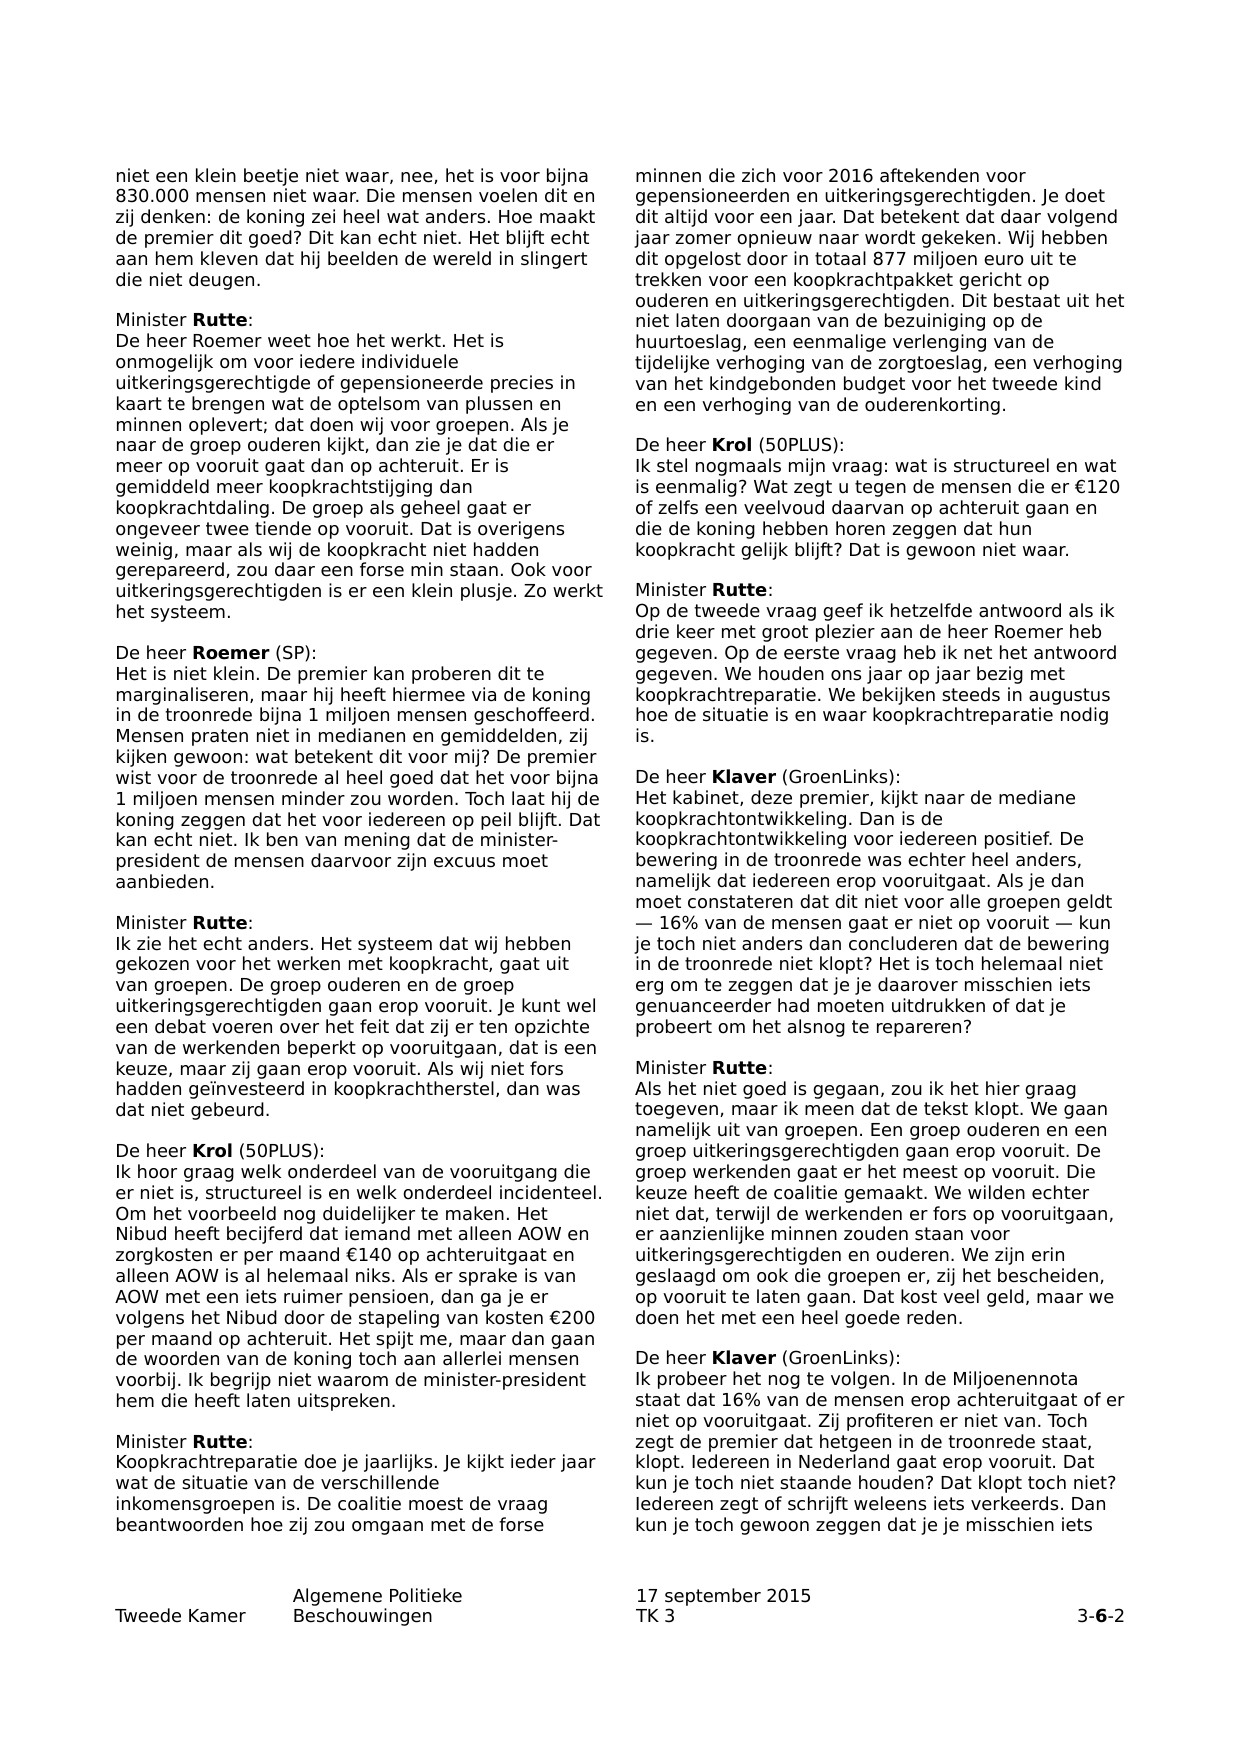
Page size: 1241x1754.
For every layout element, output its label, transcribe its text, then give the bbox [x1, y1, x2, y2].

text Koopkrachtreparatie doe je jaarlijks. Je kijkt ieder jaar wat de situatie van de verschillende inkomensgroepen is. De coalitie moest de vraag beantwoorden hoe zij zou omgaan met de forse [115, 1452, 605, 1536]
text niet een klein beetje niet waar, nee, het is voor bijna 830.000 mensen niet waar. Die mensen voelen dit en zij denken: de koning zei heel wat anders. Hoe maakt de premier dit goed? Dit kan echt niet. Het blijft echt aan hem kleven dat hij beelden de wereld in slingert die niet deugen. [115, 165, 605, 290]
text Minister Rutte: [115, 1432, 605, 1452]
text Ik probeer het nog te volgen. In de Miljoenennota staat dat 16% van de mensen erop achteruitgaat of er niet op vooruitgaat. Zij profiteren er niet van. Toch zegt de premier dat hetgeen in de troonrede staat, klopt. Iedereen in Nederland gaat erop vooruit. Dat kun je toch niet staande houden? Dat klopt toch niet? Iedereen zegt of schrijft weleens iets verkeerds. Dan kun je toch gewoon zeggen dat je je misschien iets [635, 1369, 1125, 1536]
text De heer Klaver (GroenLinks): [635, 1348, 1125, 1369]
text Minister Rutte: [635, 1057, 1125, 1078]
text Ik stel nogmaals mijn vraag: wat is structureel en wat is eenmalig? Wat zegt u tegen de mensen die er €120 of zelfs een veelvoud daarvan op achteruit gaan en die de koning hebben horen zeggen dat hun koopkracht gelijk blijft? Dat is gewoon niet waar. [635, 456, 1125, 560]
text De heer Klaver (GroenLinks): [635, 767, 1125, 787]
text De heer Roemer weet hoe het werkt. Het is onmogelijk om voor iedere individuele uitkeringsgerechtigde of gepensioneerde precies in kaart te brengen wat de optelsom van plussen en minnen oplevert; dat doen wij voor groepen. Als je naar de groep ouderen kijkt, dan zie je dat die er meer op vooruit gaat dan op achteruit. Er is gemiddeld meer koopkrachtstijging dan koopkrachtdaling. De groep als geheel gaat er ongeveer twee tiende op vooruit. Dat is overigens weinig, maar als wij de koopkracht niet hadden gerepareerd, zou daar een forse min staan. Ook voor uitkeringsgerechtigden is er een klein plusje. Zo werkt het systeem. [115, 331, 605, 623]
text Minister Rutte: [115, 310, 605, 331]
text Als het niet goed is gegaan, zou ik het hier graag toegeven, maar ik meen dat de tekst klopt. We gaan namelijk uit van groepen. Een groep ouderen en een groep uitkeringsgerechtigden gaan erop vooruit. De groep werkenden gaat er het meest op vooruit. Die keuze heeft de coalitie gemaakt. We wilden echter niet dat, terwijl de werkenden er fors op vooruitgaan, er aanzienlijke minnen zouden staan voor uitkeringsgerechtigden en ouderen. We zijn erin geslaagd om ook die groepen er, zij het bescheiden, op vooruit te laten gaan. Dat kost veel geld, maar we doen het met een heel goede reden. [635, 1078, 1125, 1328]
text De heer Krol (50PLUS): [115, 1141, 605, 1162]
text Op de tweede vraag geef ik hetzelfde antwoord als ik drie keer met groot plezier aan de heer Roemer heb gegeven. Op de eerste vraag heb ik net het antwoord gegeven. We houden ons jaar op jaar bezig met koopkrachtreparatie. We bekijken steeds in augustus hoe de situatie is en waar koopkrachtreparatie nodig is. [635, 601, 1125, 747]
text Minister Rutte: [635, 580, 1125, 601]
text De heer Roemer (SP): [115, 643, 605, 663]
text Ik hoor graag welk onderdeel van de vooruitgang die er niet is, structureel is en welk onderdeel incidenteel. Om het voorbeeld nog duidelijker te maken. Het Nibud heeft becijferd dat iemand met alleen AOW en zorgkosten er per maand €140 op achteruitgaat en alleen AOW is al helemaal niks. Als er sprake is van AOW met een iets ruimer pensioen, dan ga je er volgens het Nibud door de stapeling van kosten €200 per maand op achteruit. Het spijt me, maar dan gaan de woorden van de koning toch aan allerlei mensen voorbij. Ik begrijp niet waarom de minister-president hem die heeft laten uitspreken. [115, 1162, 605, 1412]
text Minister Rutte: [115, 913, 605, 933]
text Het kabinet, deze premier, kijkt naar de mediane koopkrachtontwikkeling. Dan is de koopkrachtontwikkeling voor iedereen positief. De bewering in de troonrede was echter heel anders, namelijk dat iedereen erop vooruitgaat. Als je dan moet constateren dat dit niet voor alle groepen geldt — 16% van de mensen gaat er niet op vooruit — kun je toch niet anders dan concluderen dat de bewering in de troonrede niet klopt? Het is toch helemaal niet erg om te zeggen dat je je daarover misschien iets genuanceerder had moeten uitdrukken of dat je probeert om het alsnog te repareren? [635, 787, 1125, 1037]
text Ik zie het echt anders. Het systeem dat wij hebben gekozen voor het werken met koopkracht, gaat uit van groepen. De groep ouderen en de groep uitkeringsgerechtigden gaan erop vooruit. Je kunt wel een debat voeren over het feit dat zij er ten opzichte van de werkenden beperkt op vooruitgaan, dat is een keuze, maar zij gaan erop vooruit. Als wij niet fors hadden geïnvesteerd in koopkrachtherstel, dan was dat niet gebeurd. [115, 933, 605, 1121]
text minnen die zich voor 2016 aftekenden voor gepensioneerden en uitkeringsgerechtigden. Je doet dit altijd voor een jaar. Dat betekent dat daar volgend jaar zomer opnieuw naar wordt gekeken. Wij hebben dit opgelost door in totaal 877 miljoen euro uit te trekken voor een koopkrachtpakket gericht op ouderen en uitkeringsgerechtigden. Dit bestaat uit het niet laten doorgaan van de bezuiniging op de huurtoeslag, een eenmalige verlenging van de tijdelijke verhoging van de zorgtoeslag, een verhoging van het kindgebonden budget voor het tweede kind en een verhoging van de ouderenkorting. [635, 165, 1125, 415]
text Het is niet klein. De premier kan proberen dit te marginaliseren, maar hij heeft hiermee via de koning in de troonrede bijna 1 miljoen mensen geschoffeerd. Mensen praten niet in medianen en gemiddelden, zij kijken gewoon: wat betekent dit voor mij? De premier wist voor de troonrede al heel goed dat het voor bijna 1 miljoen mensen minder zou worden. Toch laat hij de koning zeggen dat het voor iedereen op peil blijft. Dat kan echt niet. Ik ben van mening dat de minister-president de mensen daarvoor zijn excuus moet aanbieden. [115, 663, 605, 893]
text De heer Krol (50PLUS): [635, 435, 1125, 456]
